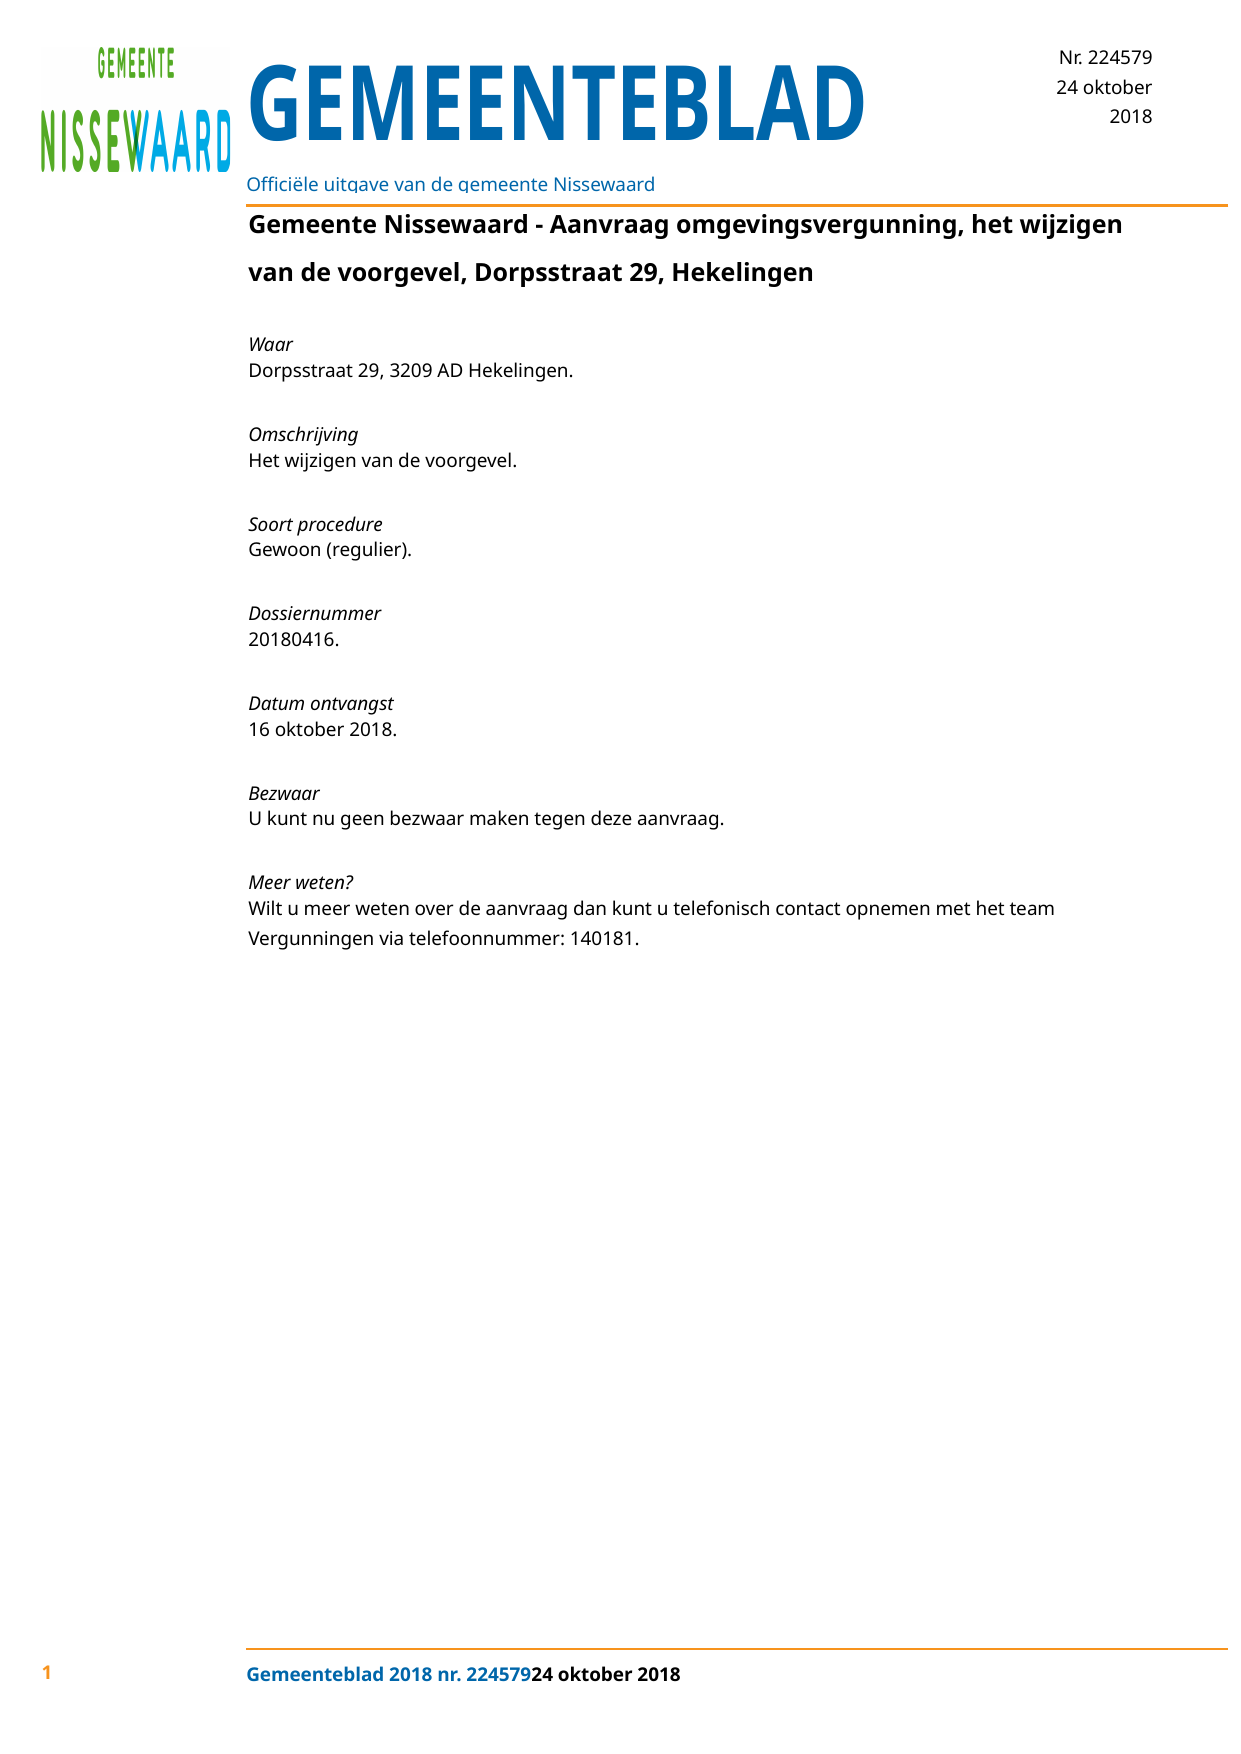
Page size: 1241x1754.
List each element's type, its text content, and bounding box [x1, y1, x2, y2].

text Datum ontvangst [248, 690, 1152, 716]
text Dorpsstraat 29, 3209 AD Hekelingen. [248, 357, 1152, 383]
text Soort procedure [248, 511, 1152, 537]
text Meer weten? [248, 869, 1152, 895]
text U kunt nu geen bezwaar maken tegen deze aanvraag. [248, 806, 1152, 831]
text Waar [248, 331, 1152, 357]
picture [176, 157, 187, 172]
text Bezwaar [248, 780, 1152, 806]
text Dossiernummer [248, 601, 1152, 626]
picture [222, 122, 227, 160]
picture [41, 47, 231, 172]
text Wilt u meer weten over de aanvraag dan kunt u telefonisch contact opnemen met het team Vergunningen via telefoonnummer: 140181. [248, 895, 1152, 951]
text Het wijzigen van de voorgevel. [248, 447, 1152, 473]
text 20180416. [248, 626, 1152, 652]
text Gewoon (regulier). [248, 537, 1152, 562]
picture [154, 157, 165, 172]
picture [201, 122, 206, 138]
text Gemeente Nissewaard - Aanvraag omgevingsvergunning, het wijzigen van de voorgevel, Dorpsstraat 29, Hekelingen [248, 207, 1152, 288]
picture [200, 151, 206, 172]
text 16 oktober 2018. [248, 716, 1152, 742]
text Omschrijving [248, 421, 1152, 447]
